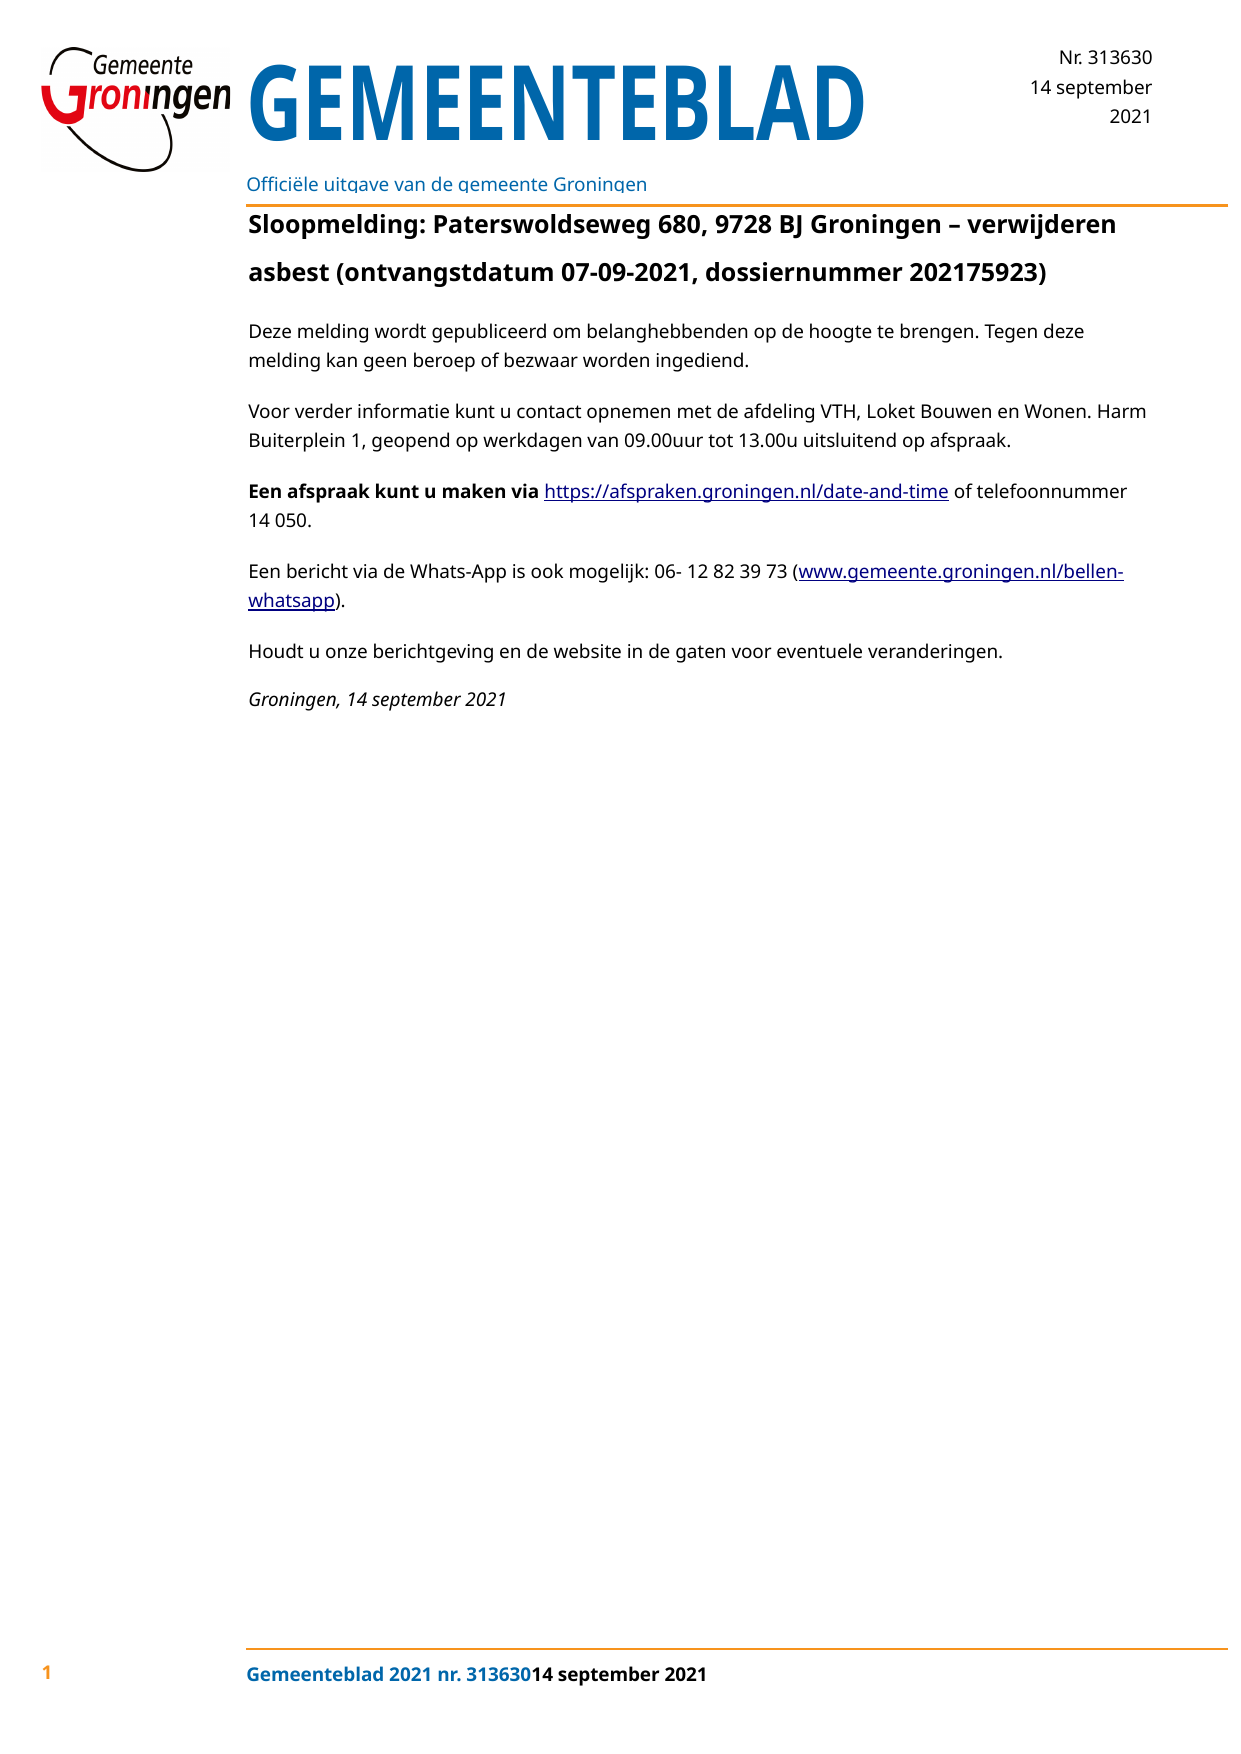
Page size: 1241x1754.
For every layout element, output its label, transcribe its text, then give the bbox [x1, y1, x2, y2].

text Groningen, 14 september 2021 [248, 686, 1152, 711]
text Een bericht via de Whats-App is ook mogelijk: 06- 12 82 39 73 (www.gemeente.groningen.nl/bellen-whatsapp). [248, 558, 1152, 613]
text Een afspraak kunt u maken via https://afspraken.groningen.nl/date-and-time of telefoonnummer 14 050. [248, 478, 1152, 533]
text Sloopmelding: Paterswoldseweg 680, 9728 BJ Groningen – verwijderen asbest (ontvangstdatum 07-09-2021, dossiernummer 202175923) [248, 207, 1152, 288]
picture [41, 47, 231, 172]
text Houdt u onze berichtgeving en de website in de gaten voor eventuele veranderingen. [248, 638, 1152, 664]
text Deze melding wordt gepubliceerd om belanghebbenden op de hoogte te brengen. Tegen deze melding kan geen beroep of bezwaar worden ingediend. [248, 318, 1152, 373]
text Voor verder informatie kunt u contact opnemen met de afdeling VTH, Loket Bouwen en Wonen. Harm Buiterplein 1, geopend op werkdagen van 09.00uur tot 13.00u uitsluitend op afspraak. [248, 398, 1152, 453]
